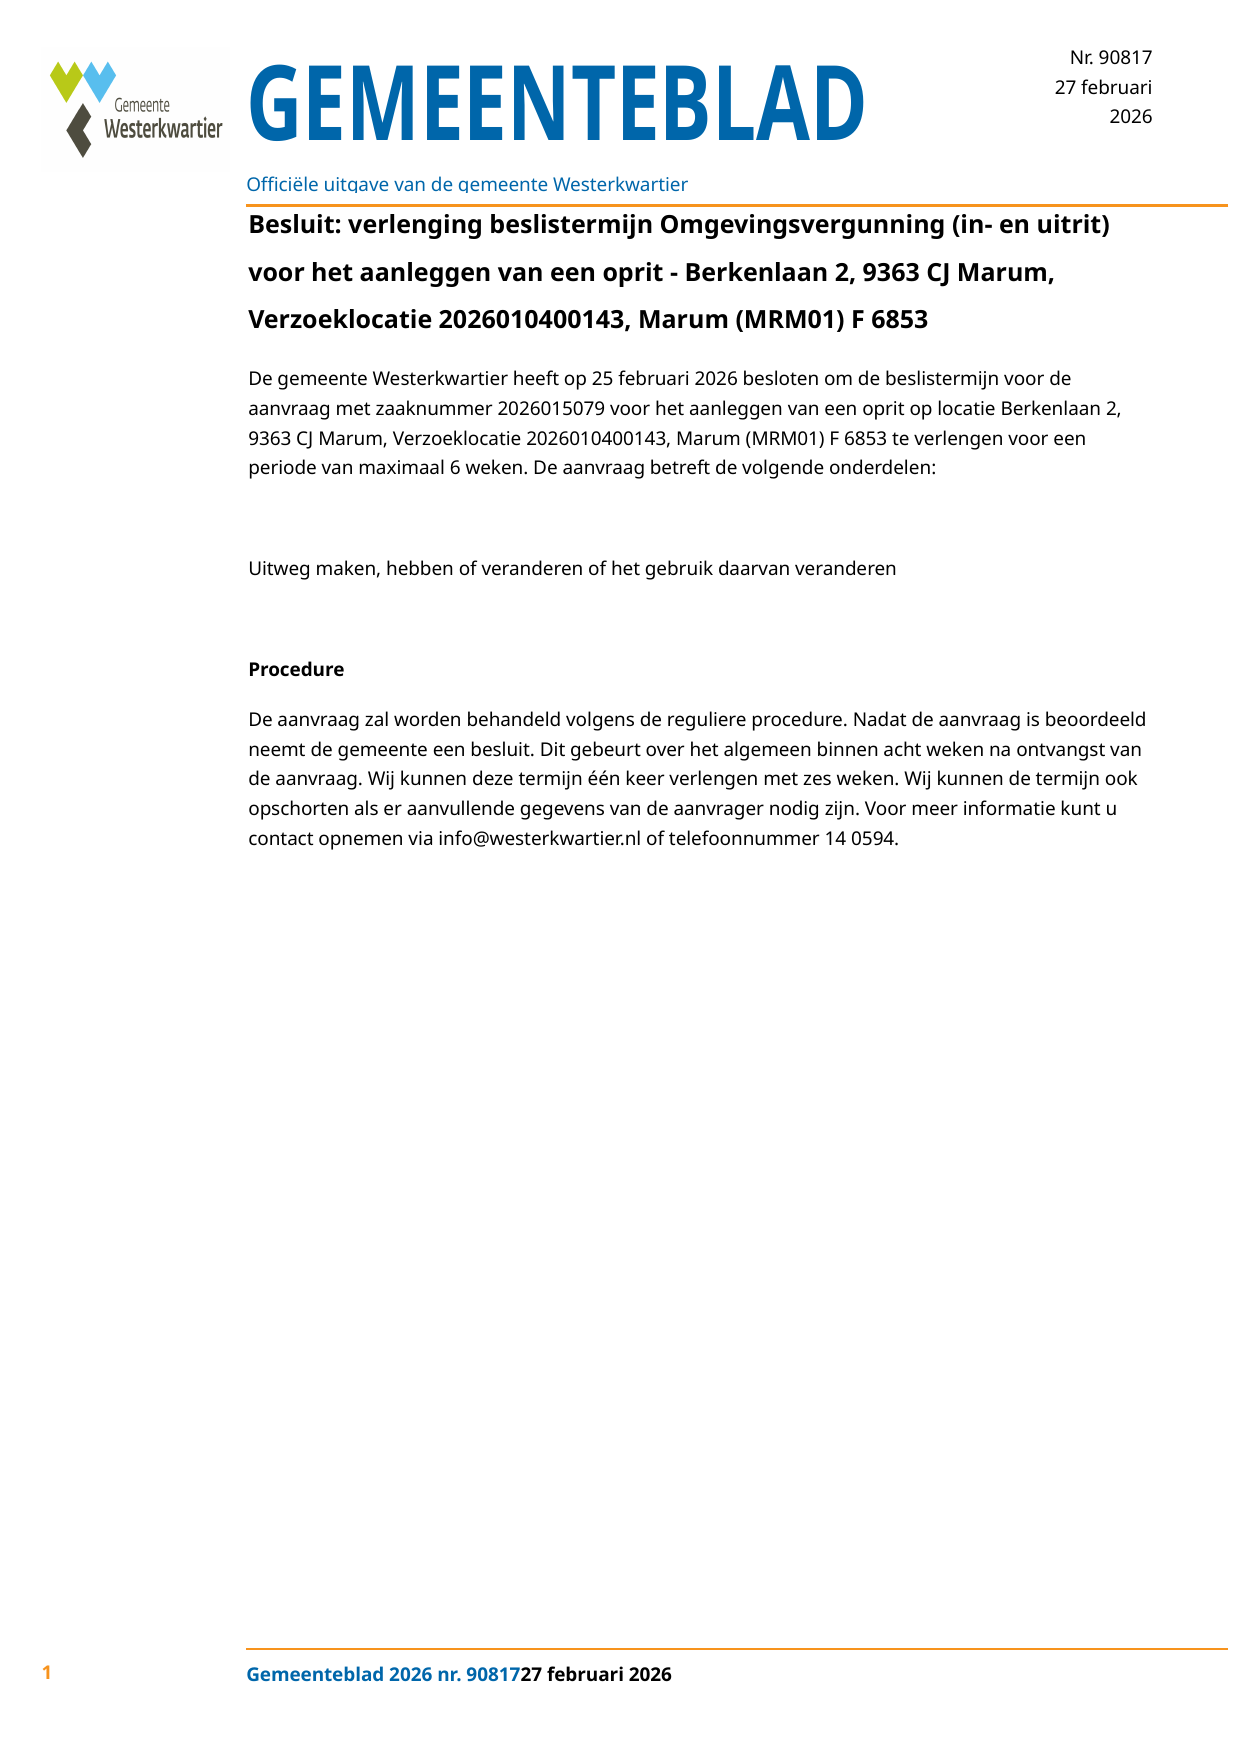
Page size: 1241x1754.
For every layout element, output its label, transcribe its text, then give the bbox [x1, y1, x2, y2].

text De aanvraag zal worden behandeld volgens de reguliere procedure. Nadat de aanvraag is beoordeeld neemt de gemeente een besluit. Dit gebeurt over het algemeen binnen acht weken na ontvangst van de aanvraag. Wij kunnen deze termijn één keer verlengen met zes weken. Wij kunnen de termijn ook opschorten als er aanvullende gegevens van de aanvrager nodig zijn. Voor meer informatie kunt u contact opnemen via info@westerkwartier.nl of telefoonnummer 14 0594. [248, 706, 1152, 850]
picture [41, 47, 231, 172]
text Procedure [248, 656, 1152, 682]
text Uitweg maken, hebben of veranderen of het gebruik daarvan veranderen [248, 555, 1152, 581]
text De gemeente Westerkwartier heeft op 25 februari 2026 besloten om de beslistermijn voor de aanvraag met zaaknummer 2026015079 voor het aanleggen van een oprit op locatie Berkenlaan 2, 9363 CJ Marum, Verzoeklocatie 2026010400143, Marum (MRM01) F 6853 te verlengen voor een periode van maximaal 6 weken. De aanvraag betreft de volgende onderdelen: [248, 366, 1152, 480]
text Besluit: verlenging beslistermijn Omgevingsvergunning (in- en uitrit) voor het aanleggen van een oprit - Berkenlaan 2, 9363 CJ Marum, Verzoeklocatie 2026010400143, Marum (MRM01) F 6853 [248, 207, 1152, 336]
